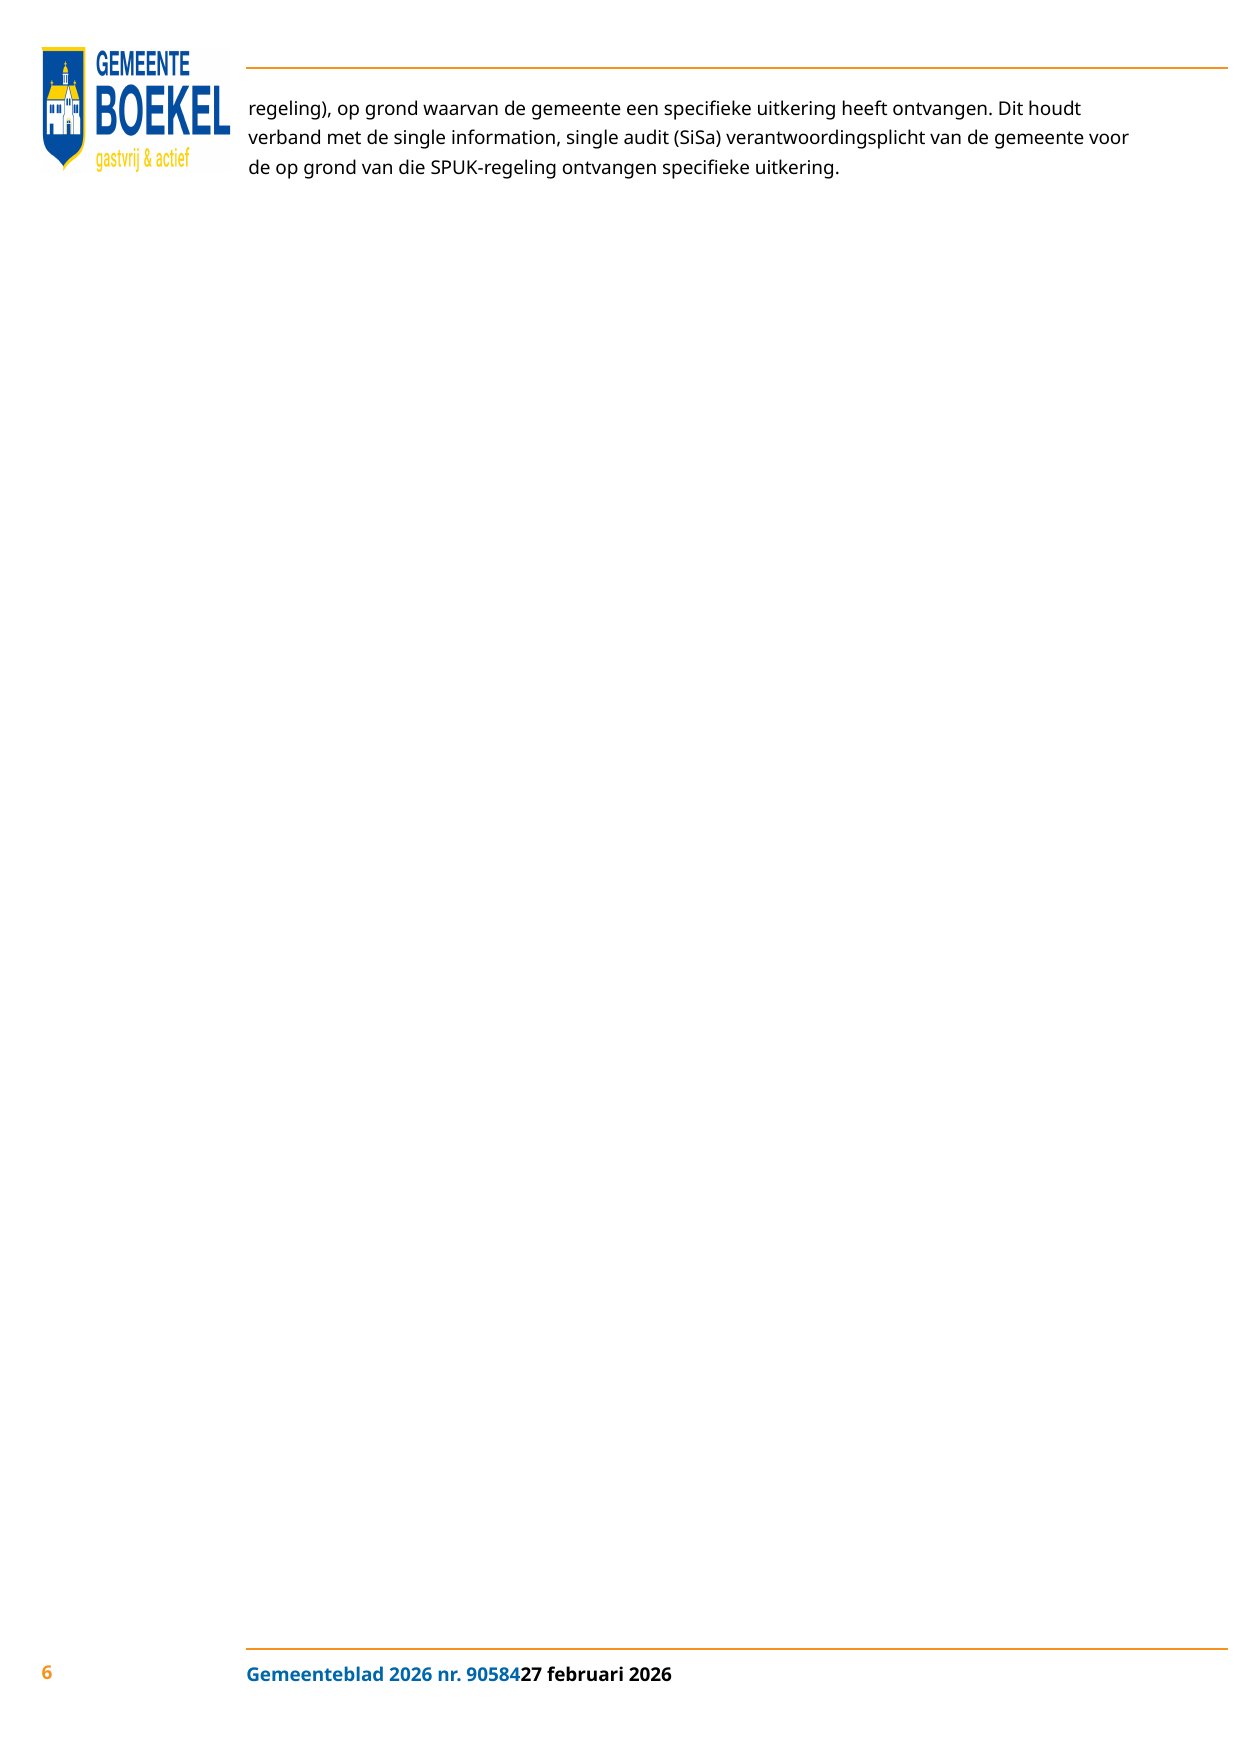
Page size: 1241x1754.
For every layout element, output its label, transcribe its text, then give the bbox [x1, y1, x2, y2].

text regeling), op grond waarvan de gemeente een specifieke uitkering heeft ontvangen. Dit houdt verband met de single information, single audit (SiSa) verantwoordingsplicht van de gemeente voor de op grond van die SPUK-regeling ontvangen specifieke uitkering. [248, 95, 1152, 180]
picture [41, 47, 231, 172]
